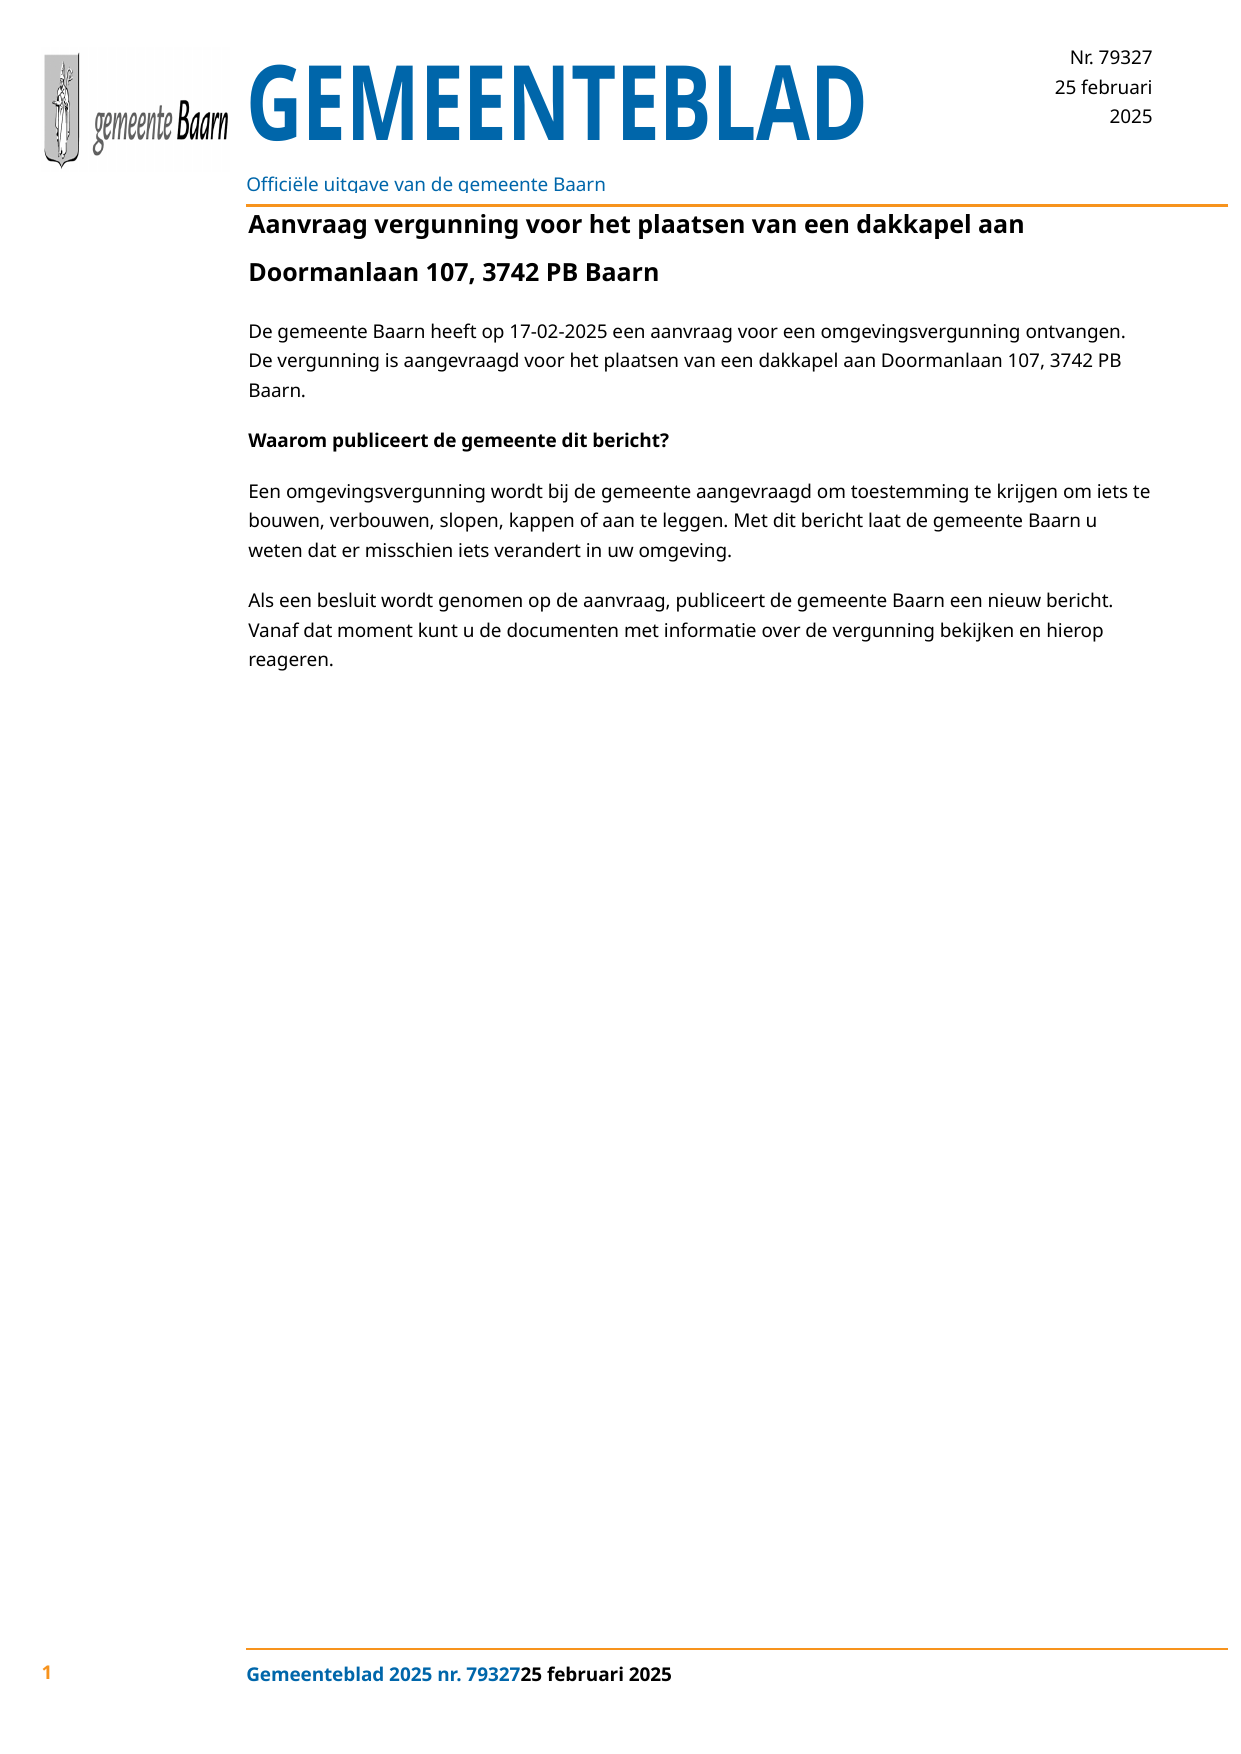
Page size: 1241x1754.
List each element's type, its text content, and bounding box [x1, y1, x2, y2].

text Aanvraag vergunning voor het plaatsen van een dakkapel aan Doormanlaan 107, 3742 PB Baarn [248, 207, 1152, 288]
picture [41, 47, 231, 172]
text Waarom publiceert de gemeente dit bericht? [248, 427, 1152, 453]
text Een omgevingsvergunning wordt bij de gemeente aangevraagd om toestemming te krijgen om iets te bouwen, verbouwen, slopen, kappen of aan te leggen. Met dit bericht laat de gemeente Baarn u weten dat er misschien iets verandert in uw omgeving. [248, 478, 1152, 563]
text De gemeente Baarn heeft op 17-02-2025 een aanvraag voor een omgevingsvergunning ontvangen. De vergunning is aangevraagd voor het plaatsen van een dakkapel aan Doormanlaan 107, 3742 PB Baarn. [248, 318, 1152, 403]
text Als een besluit wordt genomen op de aanvraag, publiceert de gemeente Baarn een nieuw bericht. Vanaf dat moment kunt u de documenten met informatie over de vergunning bekijken en hierop reageren. [248, 587, 1152, 672]
